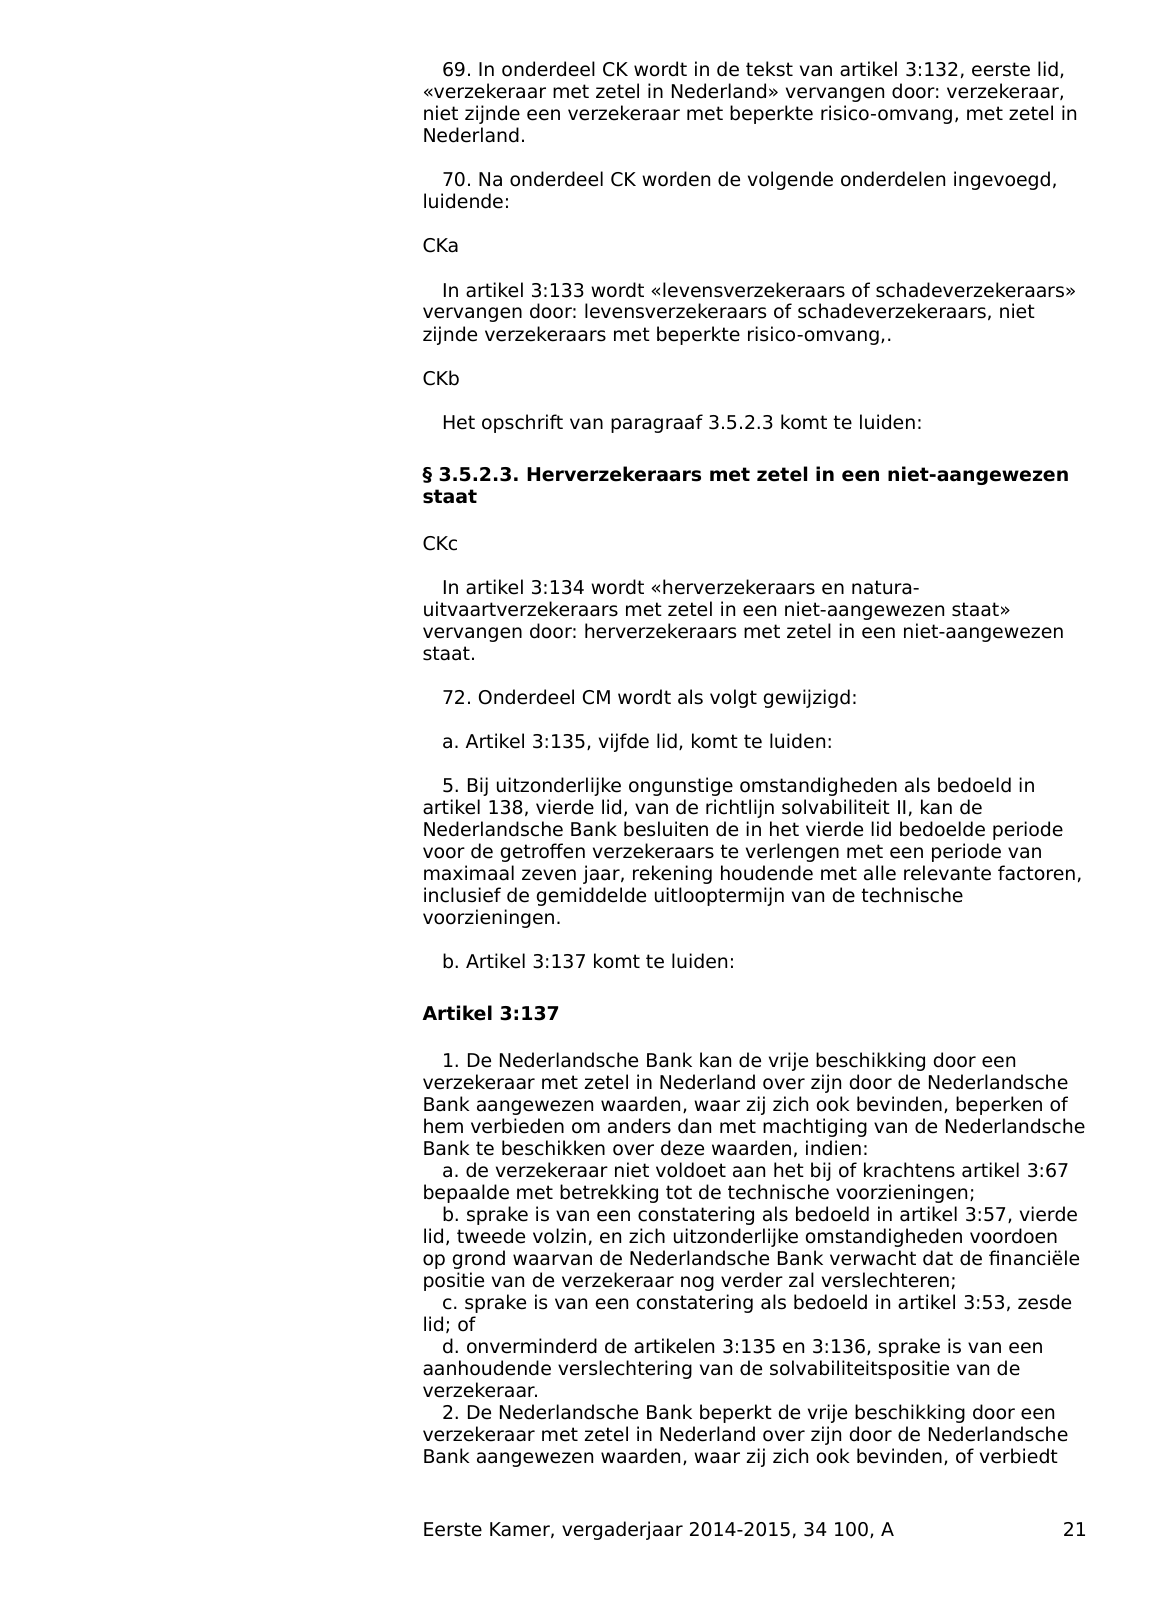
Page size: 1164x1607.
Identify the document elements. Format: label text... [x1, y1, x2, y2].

text a. Artikel 3:135, vijfde lid, komt te luiden: [422, 731, 1087, 753]
text 2. De Nederlandsche Bank beperkt de vrije beschikking door een verzekeraar met zetel in Nederland over zijn door de Nederlandsche Bank aangewezen waarden, waar zij zich ook bevinden, of verbiedt [422, 1402, 1087, 1468]
subtitle Artikel 3:137 [422, 1003, 1087, 1025]
text CKa [422, 235, 1087, 257]
text d. onverminderd de artikelen 3:135 en 3:136, sprake is van een aanhoudende verslechtering van de solvabiliteitspositie van de verzekeraar. [422, 1336, 1087, 1402]
text b. Artikel 3:137 komt te luiden: [422, 951, 1087, 973]
subtitle § 3.5.2.3. Herverzekeraars met zetel in een niet-aangewezen staat [422, 464, 1087, 508]
text b. sprake is van een constatering als bedoeld in artikel 3:57, vierde lid, tweede volzin, en zich uitzonderlijke omstandigheden voordoen op grond waarvan de Nederlandsche Bank verwacht dat de financiële positie van de verzekeraar nog verder zal verslechteren; [422, 1204, 1087, 1292]
text Het opschrift van paragraaf 3.5.2.3 komt te luiden: [422, 412, 1087, 434]
text 1. De Nederlandsche Bank kan de vrije beschikking door een verzekeraar met zetel in Nederland over zijn door de Nederlandsche Bank aangewezen waarden, waar zij zich ook bevinden, beperken of hem verbieden om anders dan met machtiging van de Nederlandsche Bank te beschikken over deze waarden, indien: [422, 1050, 1087, 1160]
text 70. Na onderdeel CK worden de volgende onderdelen ingevoegd, luidende: [422, 169, 1087, 213]
text 69. In onderdeel CK wordt in de tekst van artikel 3:132, eerste lid, «verzekeraar met zetel in Nederland» vervangen door: verzekeraar, niet zijnde een verzekeraar met beperkte risico-omvang, met zetel in Nederland. [422, 59, 1087, 147]
text c. sprake is van een constatering als bedoeld in artikel 3:53, zesde lid; of [422, 1292, 1087, 1336]
text 5. Bij uitzonderlijke ongunstige omstandigheden als bedoeld in artikel 138, vierde lid, van de richtlijn solvabiliteit II, kan de Nederlandsche Bank besluiten de in het vierde lid bedoelde periode voor de getroffen verzekeraars te verlengen met een periode van maximaal zeven jaar, rekening houdende met alle relevante factoren, inclusief de gemiddelde uitlooptermijn van de technische voorzieningen. [422, 775, 1087, 929]
text a. de verzekeraar niet voldoet aan het bij of krachtens artikel 3:67 bepaalde met betrekking tot de technische voorzieningen; [422, 1160, 1087, 1204]
text 72. Onderdeel CM wordt als volgt gewijzigd: [422, 687, 1087, 709]
text In artikel 3:134 wordt «herverzekeraars en natura-uitvaartverzekeraars met zetel in een niet-aangewezen staat» vervangen door: herverzekeraars met zetel in een niet-aangewezen staat. [422, 577, 1087, 665]
text CKb [422, 368, 1087, 389]
text CKc [422, 533, 1087, 555]
text In artikel 3:133 wordt «levensverzekeraars of schadeverzekeraars» vervangen door: levensverzekeraars of schadeverzekeraars, niet zijnde verzekeraars met beperkte risico-omvang,. [422, 279, 1087, 345]
